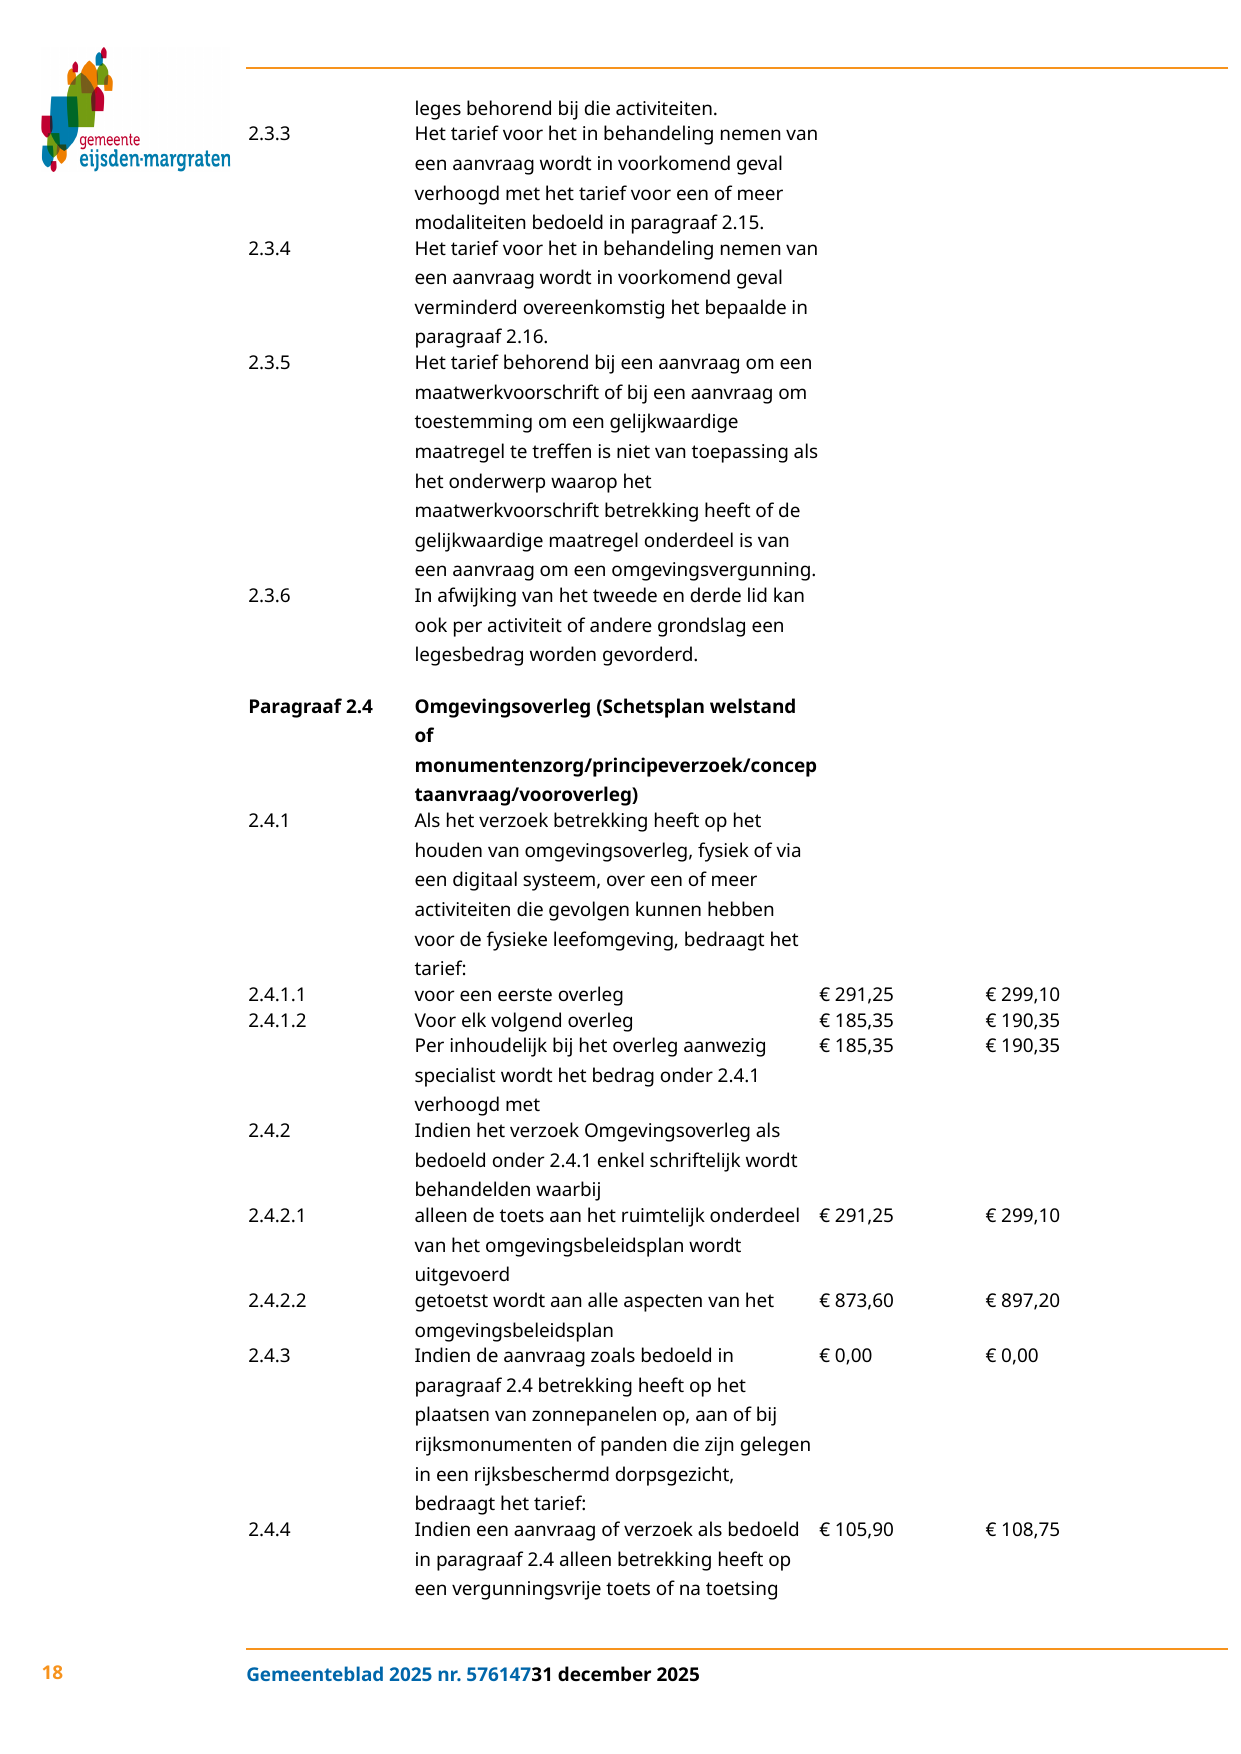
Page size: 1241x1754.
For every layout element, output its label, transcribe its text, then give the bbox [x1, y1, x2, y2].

table_cell € 190,35 [985, 1033, 1152, 1117]
table_cell Per inhoudelijk bij het overleg aanwezig specialist wordt het bedrag onder 2.4.1 verhoogd met [414, 1033, 819, 1117]
table_cell [819, 235, 985, 349]
table_cell [985, 808, 1152, 981]
table_cell [985, 667, 1152, 693]
table_cell [985, 95, 1152, 121]
table_cell € 0,00 [985, 1343, 1152, 1516]
table_cell [819, 693, 985, 807]
table_cell In afwijking van het tweede en derde lid kan ook per activiteit of andere grondslag een legesbedrag worden gevorderd. [414, 582, 819, 667]
table_cell [414, 667, 819, 693]
table_cell Het tarief voor het in behandeling nemen van een aanvraag wordt in voorkomend geval verhoogd met het tarief voor een of meer modaliteiten bedoeld in paragraaf 2.15. [414, 121, 819, 235]
table_cell alleen de toets aan het ruimtelijk onderdeel van het omgevingsbeleidsplan wordt uitgevoerd [414, 1202, 819, 1287]
table_cell Indien een aanvraag of verzoek als bedoeld in paragraaf 2.4 alleen betrekking heeft op een vergunningsvrije toets of na toetsing [414, 1516, 819, 1601]
table_cell [248, 95, 414, 121]
table_cell [248, 667, 414, 693]
table_cell [985, 121, 1152, 235]
table_cell leges behorend bij die activiteiten. [414, 95, 819, 121]
table_cell € 897,20 [985, 1287, 1152, 1342]
table_cell € 873,60 [819, 1287, 985, 1342]
table_cell 2.4.1 [248, 808, 414, 981]
table_cell [819, 121, 985, 235]
table_cell € 185,35 [819, 1033, 985, 1117]
table_cell 2.4.2.1 [248, 1202, 414, 1287]
table_cell Indien het verzoek Omgevingsoverleg als bedoeld onder 2.4.1 enkel schriftelijk wordt behandelden waarbij [414, 1118, 819, 1202]
table_cell [819, 350, 985, 582]
table_cell [985, 693, 1152, 807]
table_cell € 291,25 [819, 981, 985, 1007]
table_cell [819, 95, 985, 121]
table_cell € 105,90 [819, 1516, 985, 1601]
table_cell getoetst wordt aan alle aspecten van het omgevingsbeleidsplan [414, 1287, 819, 1342]
table_cell Omgevingsoverleg (Schetsplan welstand of monumentenzorg/principeverzoek/conceptaanvraag/vooroverleg) [414, 693, 819, 807]
table_cell € 299,10 [985, 1202, 1152, 1287]
table_cell 2.4.4 [248, 1516, 414, 1601]
table_cell [819, 667, 985, 693]
table_cell 2.3.3 [248, 121, 414, 235]
table_cell € 299,10 [985, 981, 1152, 1007]
table_cell Voor elk volgend overleg [414, 1007, 819, 1032]
table_cell [819, 808, 985, 981]
table_cell Het tarief behorend bij een aanvraag om een maatwerkvoorschrift of bij een aanvraag om toestemming om een gelijkwaardige maatregel te treffen is niet van toepassing als het onderwerp waarop het maatwerkvoorschrift betrekking heeft of de gelijkwaardige maatregel onderdeel is van een aanvraag om een omgevingsvergunning. [414, 350, 819, 582]
table_cell 2.4.1.1 [248, 981, 414, 1007]
table_cell € 108,75 [985, 1516, 1152, 1601]
table_cell € 185,35 [819, 1007, 985, 1032]
table_cell Het tarief voor het in behandeling nemen van een aanvraag wordt in voorkomend geval verminderd overeenkomstig het bepaalde in paragraaf 2.16. [414, 235, 819, 349]
table_cell [985, 235, 1152, 349]
table_cell € 291,25 [819, 1202, 985, 1287]
table_cell Paragraaf 2.4 [248, 693, 414, 807]
table_cell 2.3.4 [248, 235, 414, 349]
table_cell Als het verzoek betrekking heeft op het houden van omgevingsoverleg, fysiek of via een digitaal systeem, over een of meer activiteiten die gevolgen kunnen hebben voor de fysieke leefomgeving, bedraagt het tarief: [414, 808, 819, 981]
table_cell [985, 350, 1152, 582]
table_cell [985, 1118, 1152, 1202]
table_cell [985, 582, 1152, 667]
table_cell € 190,35 [985, 1007, 1152, 1032]
table_cell 2.4.2.2 [248, 1287, 414, 1342]
table_cell 2.3.6 [248, 582, 414, 667]
table_cell Indien de aanvraag zoals bedoeld in paragraaf 2.4 betrekking heeft op het plaatsen van zonnepanelen op, aan of bij rijksmonumenten of panden die zijn gelegen in een rijksbeschermd dorpsgezicht, bedraagt het tarief: [414, 1343, 819, 1516]
table_cell 2.4.2 [248, 1118, 414, 1202]
table_cell [248, 1033, 414, 1117]
table_cell [819, 1118, 985, 1202]
table_cell voor een eerste overleg [414, 981, 819, 1007]
picture [41, 47, 231, 172]
table_cell 2.4.1.2 [248, 1007, 414, 1032]
table_cell € 0,00 [819, 1343, 985, 1516]
table_cell [819, 582, 985, 667]
table_cell 2.4.3 [248, 1343, 414, 1516]
table_cell 2.3.5 [248, 350, 414, 582]
